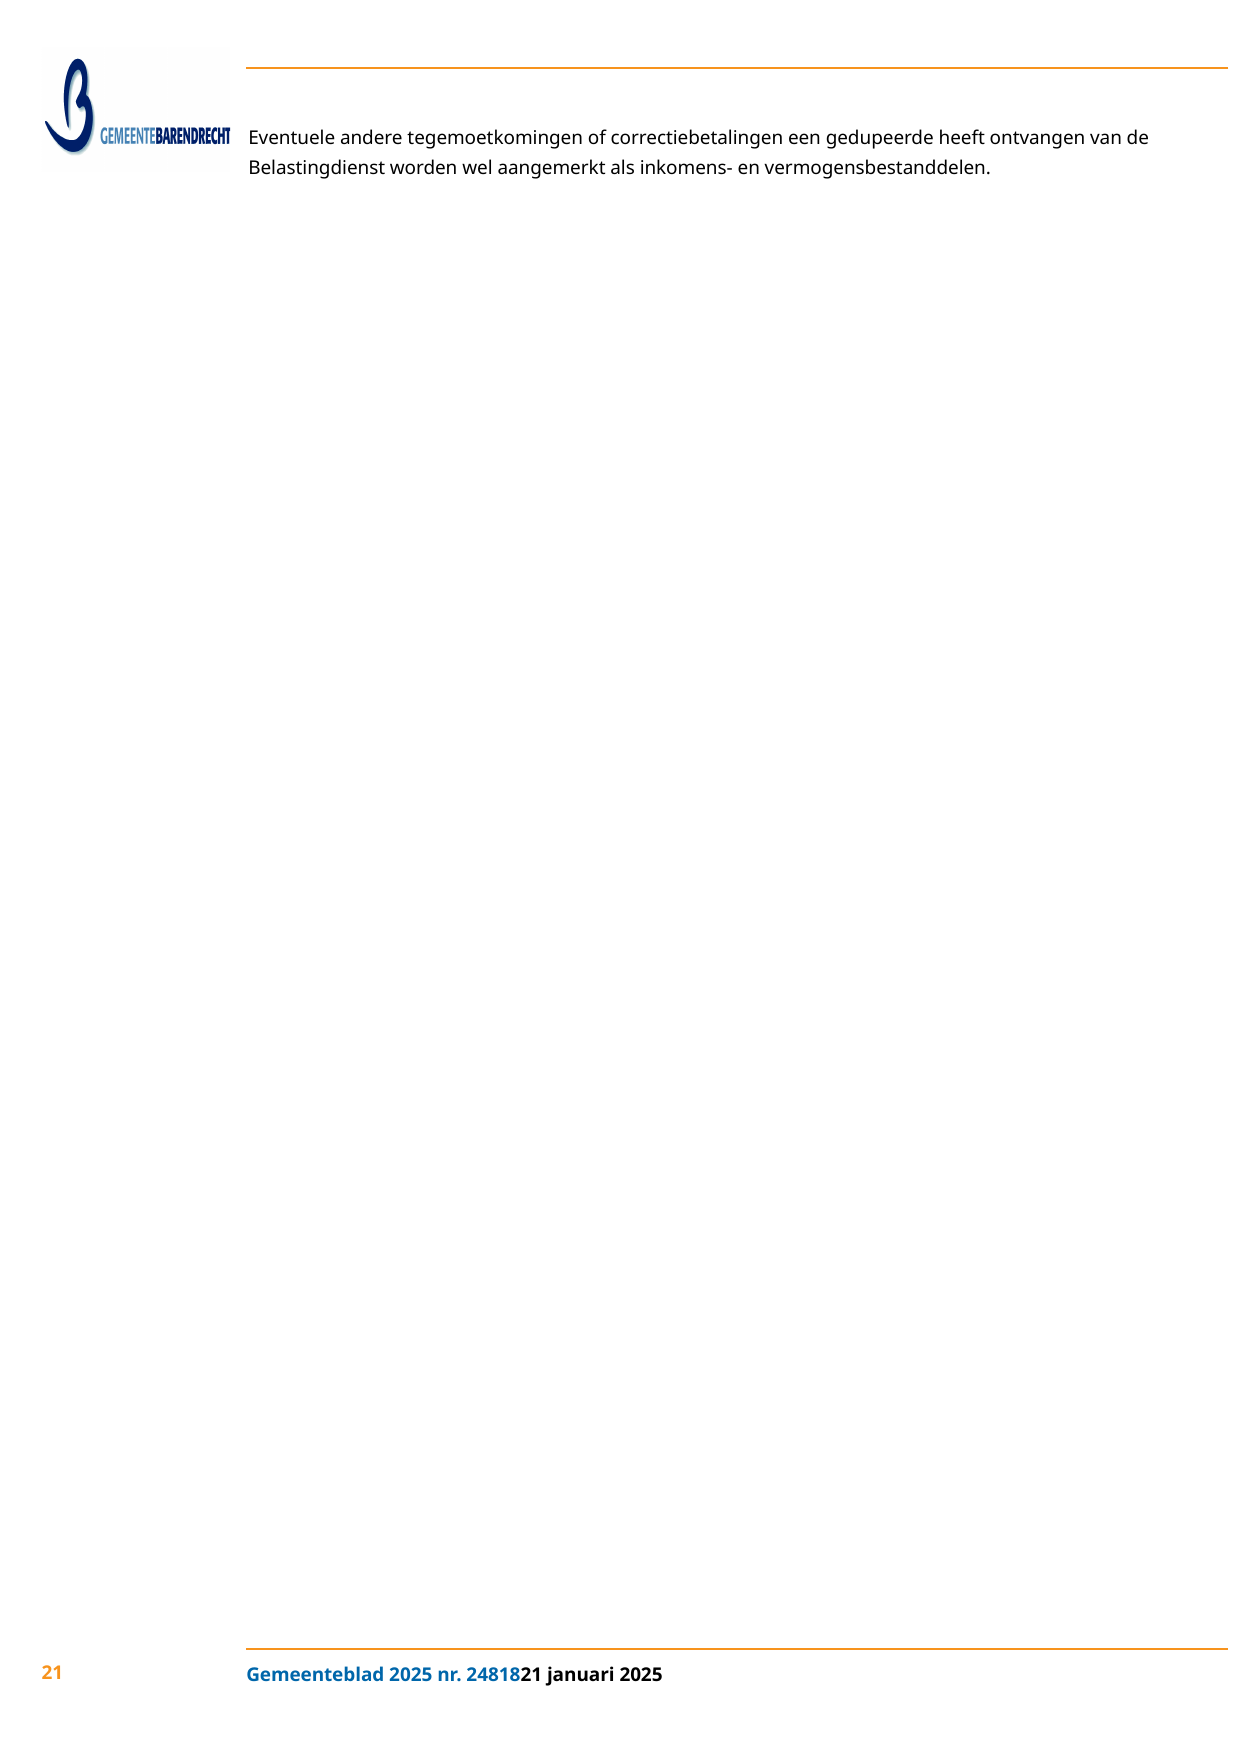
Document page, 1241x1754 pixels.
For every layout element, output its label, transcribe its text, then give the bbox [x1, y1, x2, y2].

picture [41, 47, 231, 172]
text Eventuele andere tegemoetkomingen of correctiebetalingen een gedupeerde heeft ontvangen van de Belastingdienst worden wel aangemerkt als inkomens- en vermogensbestanddelen. [248, 124, 1152, 180]
